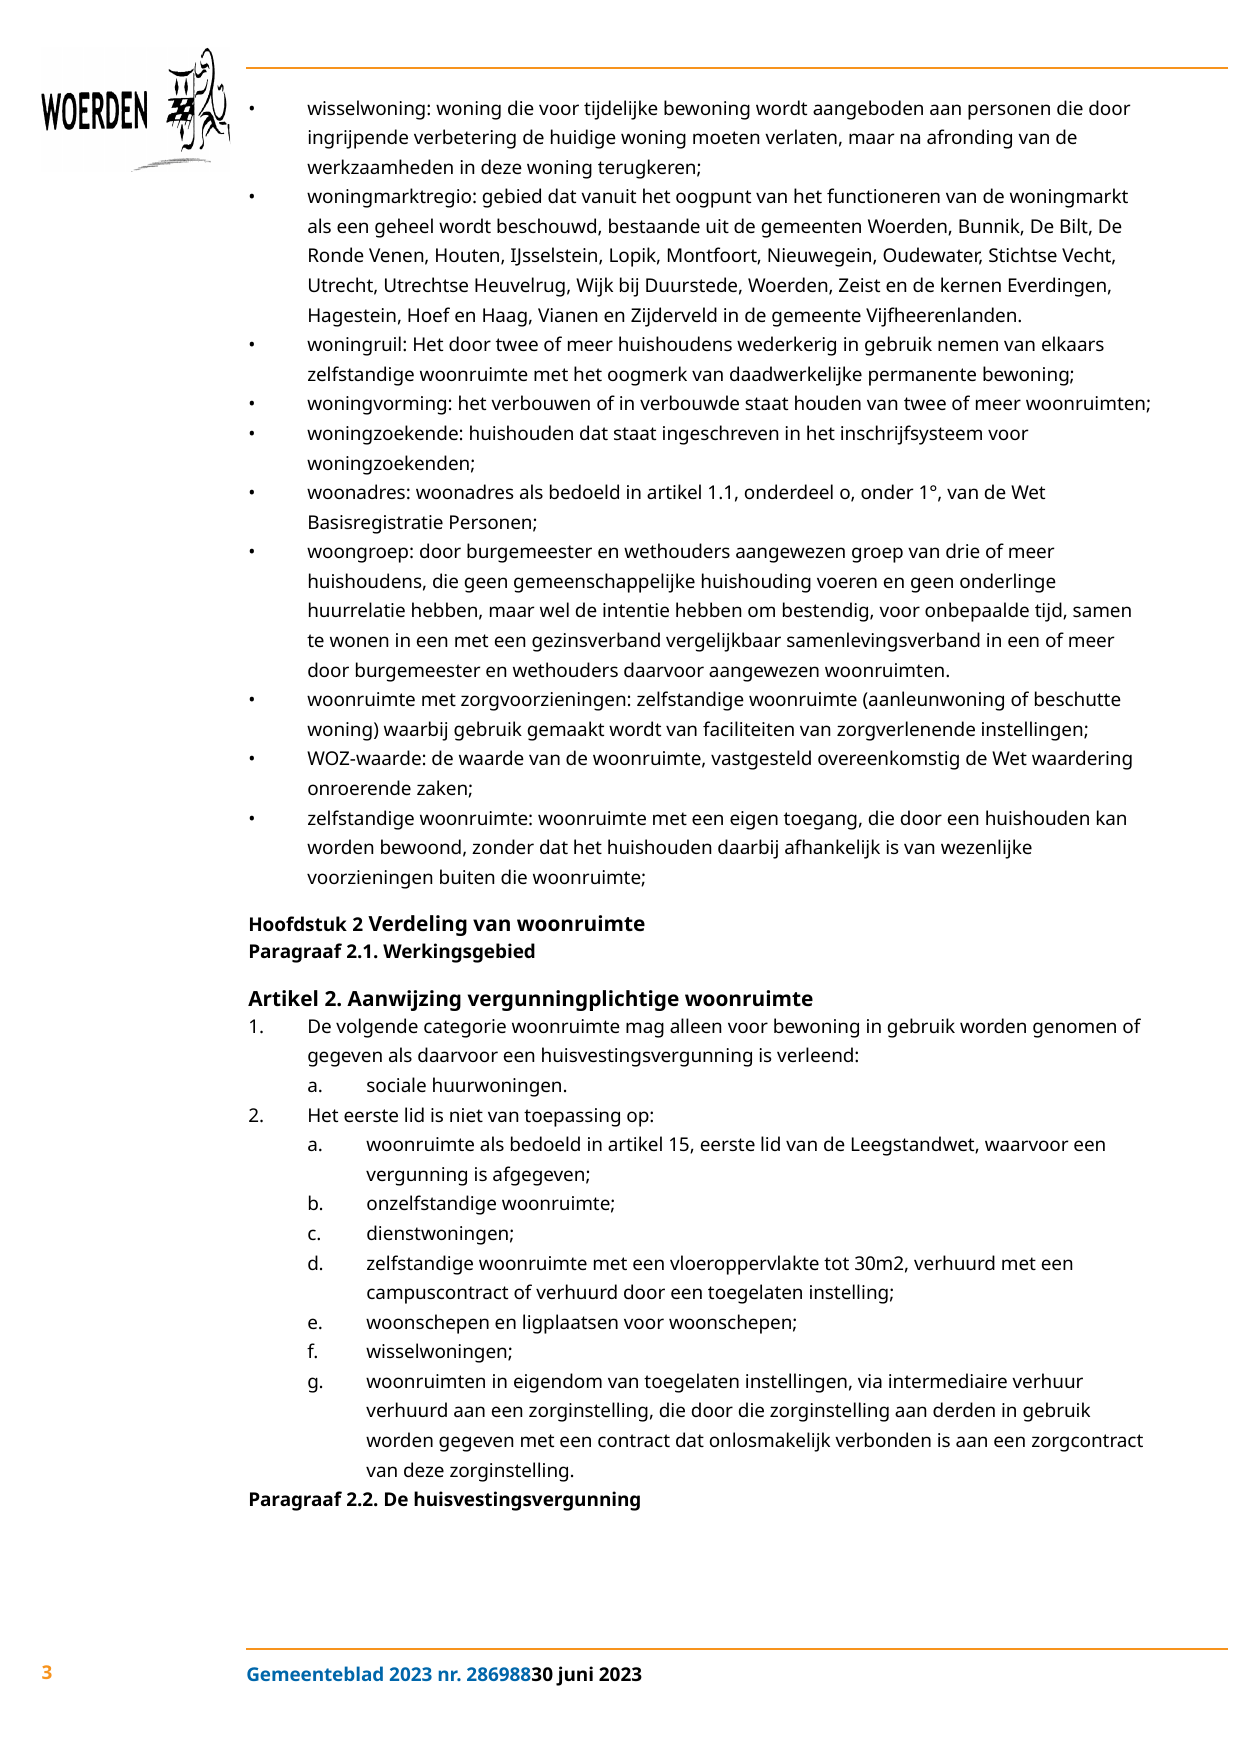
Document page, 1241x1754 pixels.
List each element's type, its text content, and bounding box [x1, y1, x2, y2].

list woningruil: Het door twee of meer huishoudens wederkerig in gebruik nemen van elkaars zelfstandige woonruimte met het oogmerk van daadwerkelijke permanente bewoning; [248, 331, 1152, 387]
list De volgende categorie woonruimte mag alleen voor bewoning in gebruik worden genomen of gegeven als daarvoor een huisvestingsvergunning is verleend: [248, 1013, 1152, 1068]
text Paragraaf 2.1. Werkingsgebied [248, 938, 1152, 964]
list Het eerste lid is niet van toepassing op: [248, 1102, 1152, 1127]
list wisselwoning: woning die voor tijdelijke bewoning wordt aangeboden aan personen die door ingrijpende verbetering de huidige woning moeten verlaten, maar na afronding van de werkzaamheden in deze woning terugkeren; [248, 95, 1152, 180]
picture [41, 47, 231, 172]
list dienstwoningen; [307, 1220, 1152, 1246]
list zelfstandige woonruimte: woonruimte met een eigen toegang, die door een huishouden kan worden bewoond, zonder dat het huishouden daarbij afhankelijk is van wezenlijke voorzieningen buiten die woonruimte; [248, 805, 1152, 890]
list zelfstandige woonruimte met een vloeroppervlakte tot 30m2, verhuurd met een campuscontract of verhuurd door een toegelaten instelling; [307, 1250, 1152, 1305]
list wisselwoningen; [307, 1338, 1152, 1364]
text Paragraaf 2.2. De huisvestingsvergunning [248, 1486, 1152, 1512]
list woongroep: door burgemeester en wethouders aangewezen groep van drie of meer huishoudens, die geen gemeenschappelijke huishouding voeren en geen onderlinge huurrelatie hebben, maar wel de intentie hebben om bestendig, voor onbepaalde tijd, samen te wonen in een met een gezinsverband vergelijkbaar samenlevingsverband in een of meer door burgemeester en wethouders daarvoor aangewezen woonruimten. [248, 538, 1152, 683]
text Artikel 2. Aanwijzing vergunningplichtige woonruimte [248, 984, 1152, 1013]
list woningmarktregio: gebied dat vanuit het oogpunt van het functioneren van de woningmarkt als een geheel wordt beschouwd, bestaande uit de gemeenten Woerden, Bunnik, De Bilt, De Ronde Venen, Houten, IJsselstein, Lopik, Montfoort, Nieuwegein, Oudewater, Stichtse Vecht, Utrecht, Utrechtse Heuvelrug, Wijk bij Duurstede, Woerden, Zeist en de kernen Everdingen, Hagestein, Hoef en Haag, Vianen en Zijderveld in de gemeente Vijfheerenlanden. [248, 183, 1152, 328]
list WOZ-waarde: de waarde van de woonruimte, vastgesteld overeenkomstig de Wet waardering onroerende zaken; [248, 746, 1152, 801]
text Hoofdstuk 2 Verdeling van woonruimte [248, 909, 1152, 938]
list woonadres: woonadres als bedoeld in artikel 1.1, onderdeel o, onder 1°, van de Wet Basisregistratie Personen; [248, 479, 1152, 535]
list onzelfstandige woonruimte; [307, 1191, 1152, 1216]
list woningvorming: het verbouwen of in verbouwde staat houden van twee of meer woonruimten; [248, 391, 1152, 416]
list woonruimten in eigendom van toegelaten instellingen, via intermediaire verhuur verhuurd aan een zorginstelling, die door die zorginstelling aan derden in gebruik worden gegeven met een contract dat onlosmakelijk verbonden is aan een zorgcontract van deze zorginstelling. [307, 1368, 1152, 1482]
list sociale huurwoningen. [307, 1072, 1152, 1098]
list woonruimte als bedoeld in artikel 15, eerste lid van de Leegstandwet, waarvoor een vergunning is afgegeven; [307, 1131, 1152, 1187]
list woonschepen en ligplaatsen voor woonschepen; [307, 1309, 1152, 1334]
list woonruimte met zorgvoorzieningen: zelfstandige woonruimte (aanleunwoning of beschutte woning) waarbij gebruik gemaakt wordt van faciliteiten van zorgverlenende instellingen; [248, 686, 1152, 742]
list woningzoekende: huishouden dat staat ingeschreven in het inschrijfsysteem voor woningzoekenden; [248, 420, 1152, 476]
